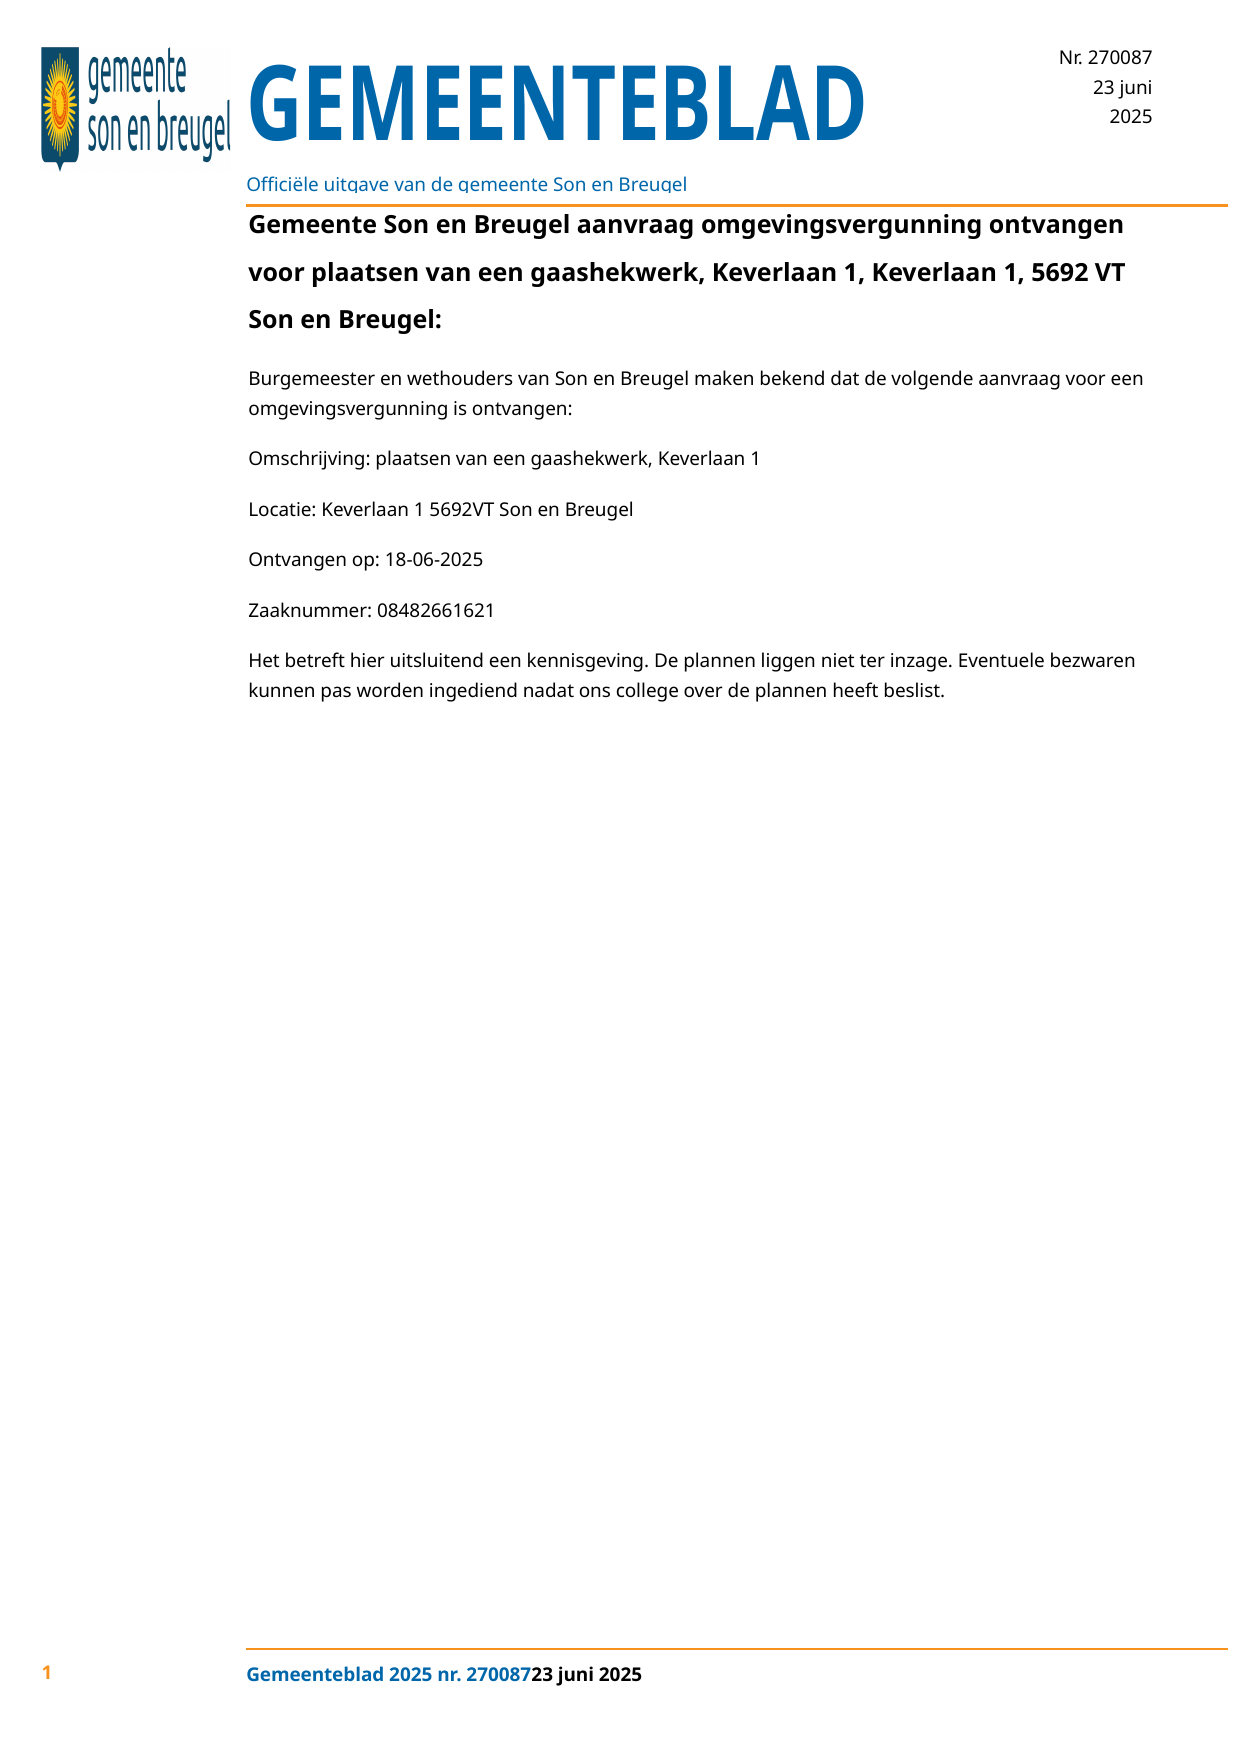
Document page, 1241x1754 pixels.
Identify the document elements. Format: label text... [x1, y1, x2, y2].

text Ontvangen op: 18-06-2025 [248, 546, 1152, 572]
picture [41, 47, 231, 172]
text Omschrijving: plaatsen van een gaashekwerk, Keverlaan 1 [248, 446, 1152, 471]
text Het betreft hier uitsluitend een kennisgeving. De plannen liggen niet ter inzage. Eventuele bezwaren kunnen pas worden ingediend nadat ons college over de plannen heeft beslist. [248, 647, 1152, 702]
text Burgemeester en wethouders van Son en Breugel maken bekend dat de volgende aanvraag voor een omgevingsvergunning is ontvangen: [248, 366, 1152, 421]
text Zaaknummer: 08482661621 [248, 597, 1152, 622]
text Locatie: Keverlaan 1 5692VT Son en Breugel [248, 496, 1152, 522]
text Gemeente Son en Breugel aanvraag omgevingsvergunning ontvangen voor plaatsen van een gaashekwerk, Keverlaan 1, Keverlaan 1, 5692 VT Son en Breugel: [248, 207, 1152, 336]
